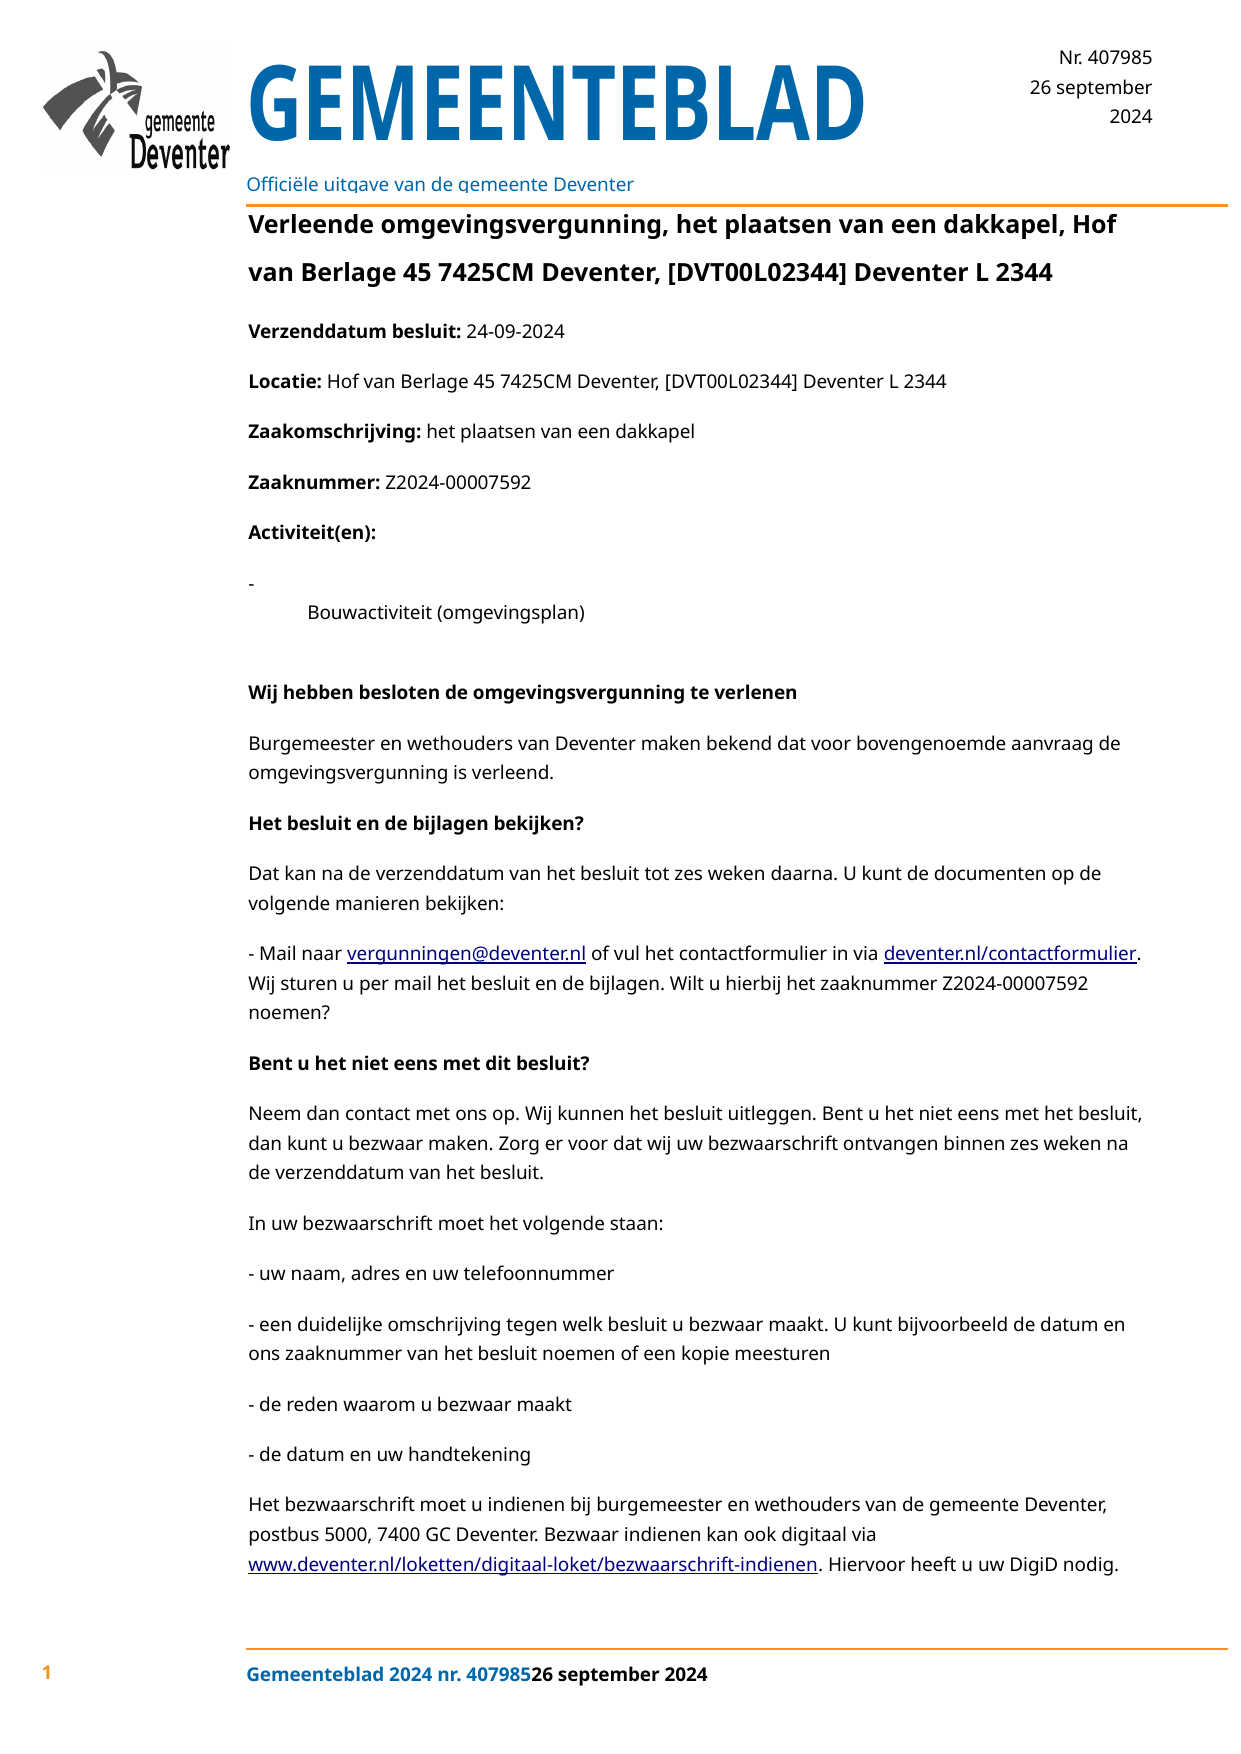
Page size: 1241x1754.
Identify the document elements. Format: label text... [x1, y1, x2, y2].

text - Mail naar vergunningen@deventer.nl of vul het contactformulier in via deventer.nl/contactformulier. Wij sturen u per mail het besluit en de bijlagen. Wilt u hierbij het zaaknummer Z2024-00007592 noemen? [248, 940, 1152, 1025]
text Locatie: Hof van Berlage 45 7425CM Deventer, [DVT00L02344] Deventer L 2344 [248, 368, 1152, 394]
text Burgemeester en wethouders van Deventer maken bekend dat voor bovengenoemde aanvraag de omgevingsvergunning is verleend. [248, 730, 1152, 785]
text In uw bezwaarschrift moet het volgende staan: [248, 1210, 1152, 1236]
text Activiteit(en): [248, 519, 1152, 545]
text Zaakomschrijving: het plaatsen van een dakkapel [248, 419, 1152, 444]
text - de datum en uw handtekening [248, 1441, 1152, 1467]
text Het besluit en de bijlagen bekijken? [248, 810, 1152, 836]
picture [41, 47, 231, 172]
text Neem dan contact met ons op. Wij kunnen het besluit uitleggen. Bent u het niet eens met het besluit, dan kunt u bezwaar maken. Zorg er voor dat wij uw bezwaarschrift ontvangen binnen zes weken na de verzenddatum van het besluit. [248, 1100, 1152, 1185]
text Zaaknummer: Z2024-00007592 [248, 469, 1152, 495]
text Bent u het niet eens met dit besluit? [248, 1050, 1152, 1076]
text - de reden waarom u bezwaar maakt [248, 1391, 1152, 1417]
list Bouwactiviteit (omgevingsplan) [248, 599, 1152, 625]
text - een duidelijke omschrijving tegen welk besluit u bezwaar maakt. U kunt bijvoorbeeld de datum en ons zaaknummer van het besluit noemen of een kopie meesturen [248, 1311, 1152, 1366]
text Het bezwaarschrift moet u indienen bij burgemeester en wethouders van de gemeente Deventer, postbus 5000, 7400 GC Deventer. Bezwaar indienen kan ook digitaal via www.deventer.nl/loketten/digitaal-loket/bezwaarschrift-indienen. Hiervoor heeft u uw DigiD nodig. [248, 1492, 1152, 1577]
text Verzenddatum besluit: 24-09-2024 [248, 318, 1152, 344]
text - uw naam, adres en uw telefoonnummer [248, 1260, 1152, 1286]
text Dat kan na de verzenddatum van het besluit tot zes weken daarna. U kunt de documenten op de volgende manieren bekijken: [248, 860, 1152, 916]
text Wij hebben besloten de omgevingsvergunning te verlenen [248, 679, 1152, 705]
text Verleende omgevingsvergunning, het plaatsen van een dakkapel, Hof van Berlage 45 7425CM Deventer, [DVT00L02344] Deventer L 2344 [248, 207, 1152, 288]
